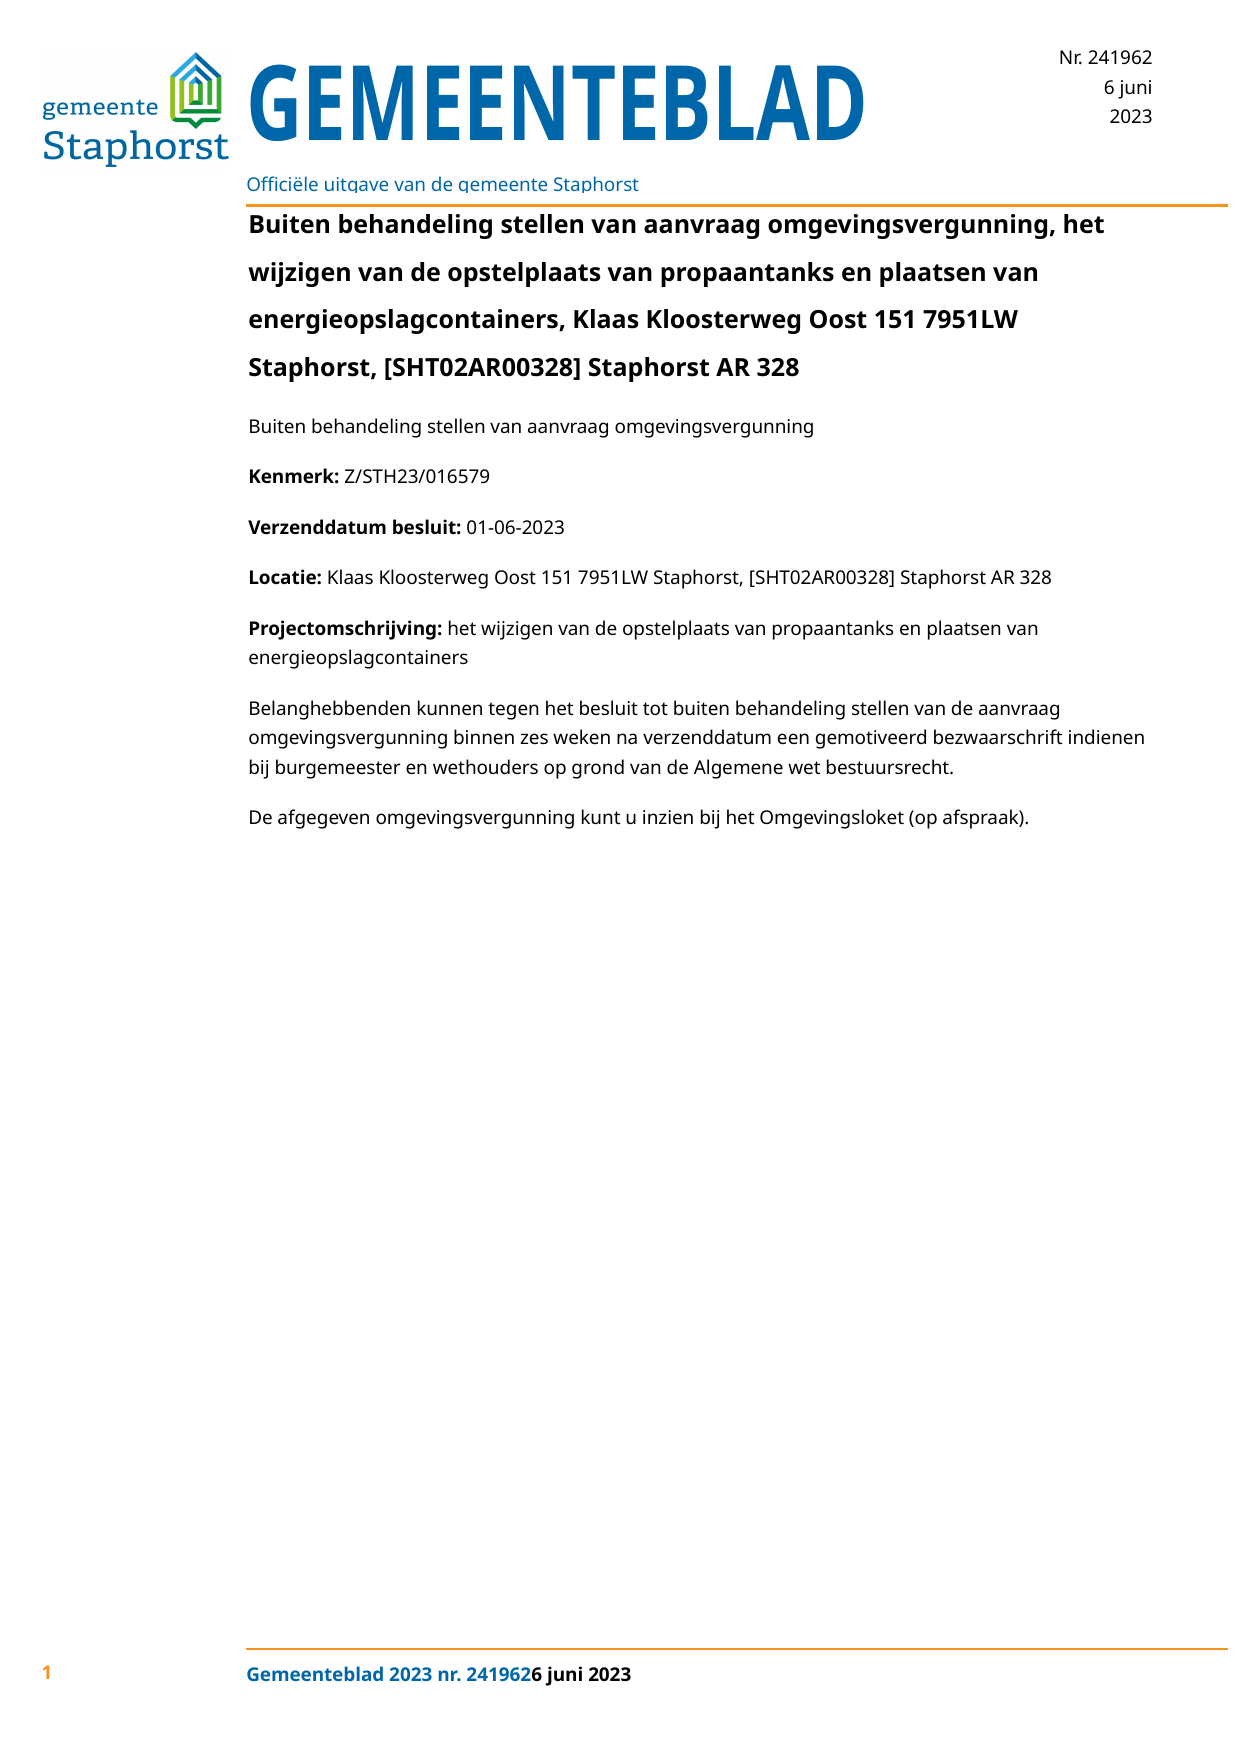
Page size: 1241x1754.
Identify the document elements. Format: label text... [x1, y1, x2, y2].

text Kenmerk: Z/STH23/016579 [248, 463, 1152, 489]
text Verzenddatum besluit: 01-06-2023 [248, 514, 1152, 540]
text Buiten behandeling stellen van aanvraag omgevingsvergunning [248, 413, 1152, 439]
text De afgegeven omgevingsvergunning kunt u inzien bij het Omgevingsloket (op afspraak). [248, 804, 1152, 830]
text Belanghebbenden kunnen tegen het besluit tot buiten behandeling stellen van de aanvraag omgevingsvergunning binnen zes weken na verzenddatum een gemotiveerd bezwaarschrift indienen bij burgemeester en wethouders op grond van de Algemene wet bestuursrecht. [248, 695, 1152, 780]
picture [41, 47, 231, 172]
text Projectomschrijving: het wijzigen van de opstelplaats van propaantanks en plaatsen van energieopslagcontainers [248, 615, 1152, 670]
text Buiten behandeling stellen van aanvraag omgevingsvergunning, het wijzigen van de opstelplaats van propaantanks en plaatsen van energieopslagcontainers, Klaas Kloosterweg Oost 151 7951LW Staphorst, [SHT02AR00328] Staphorst AR 328 [248, 207, 1152, 384]
text Locatie: Klaas Kloosterweg Oost 151 7951LW Staphorst, [SHT02AR00328] Staphorst AR 328 [248, 564, 1152, 590]
